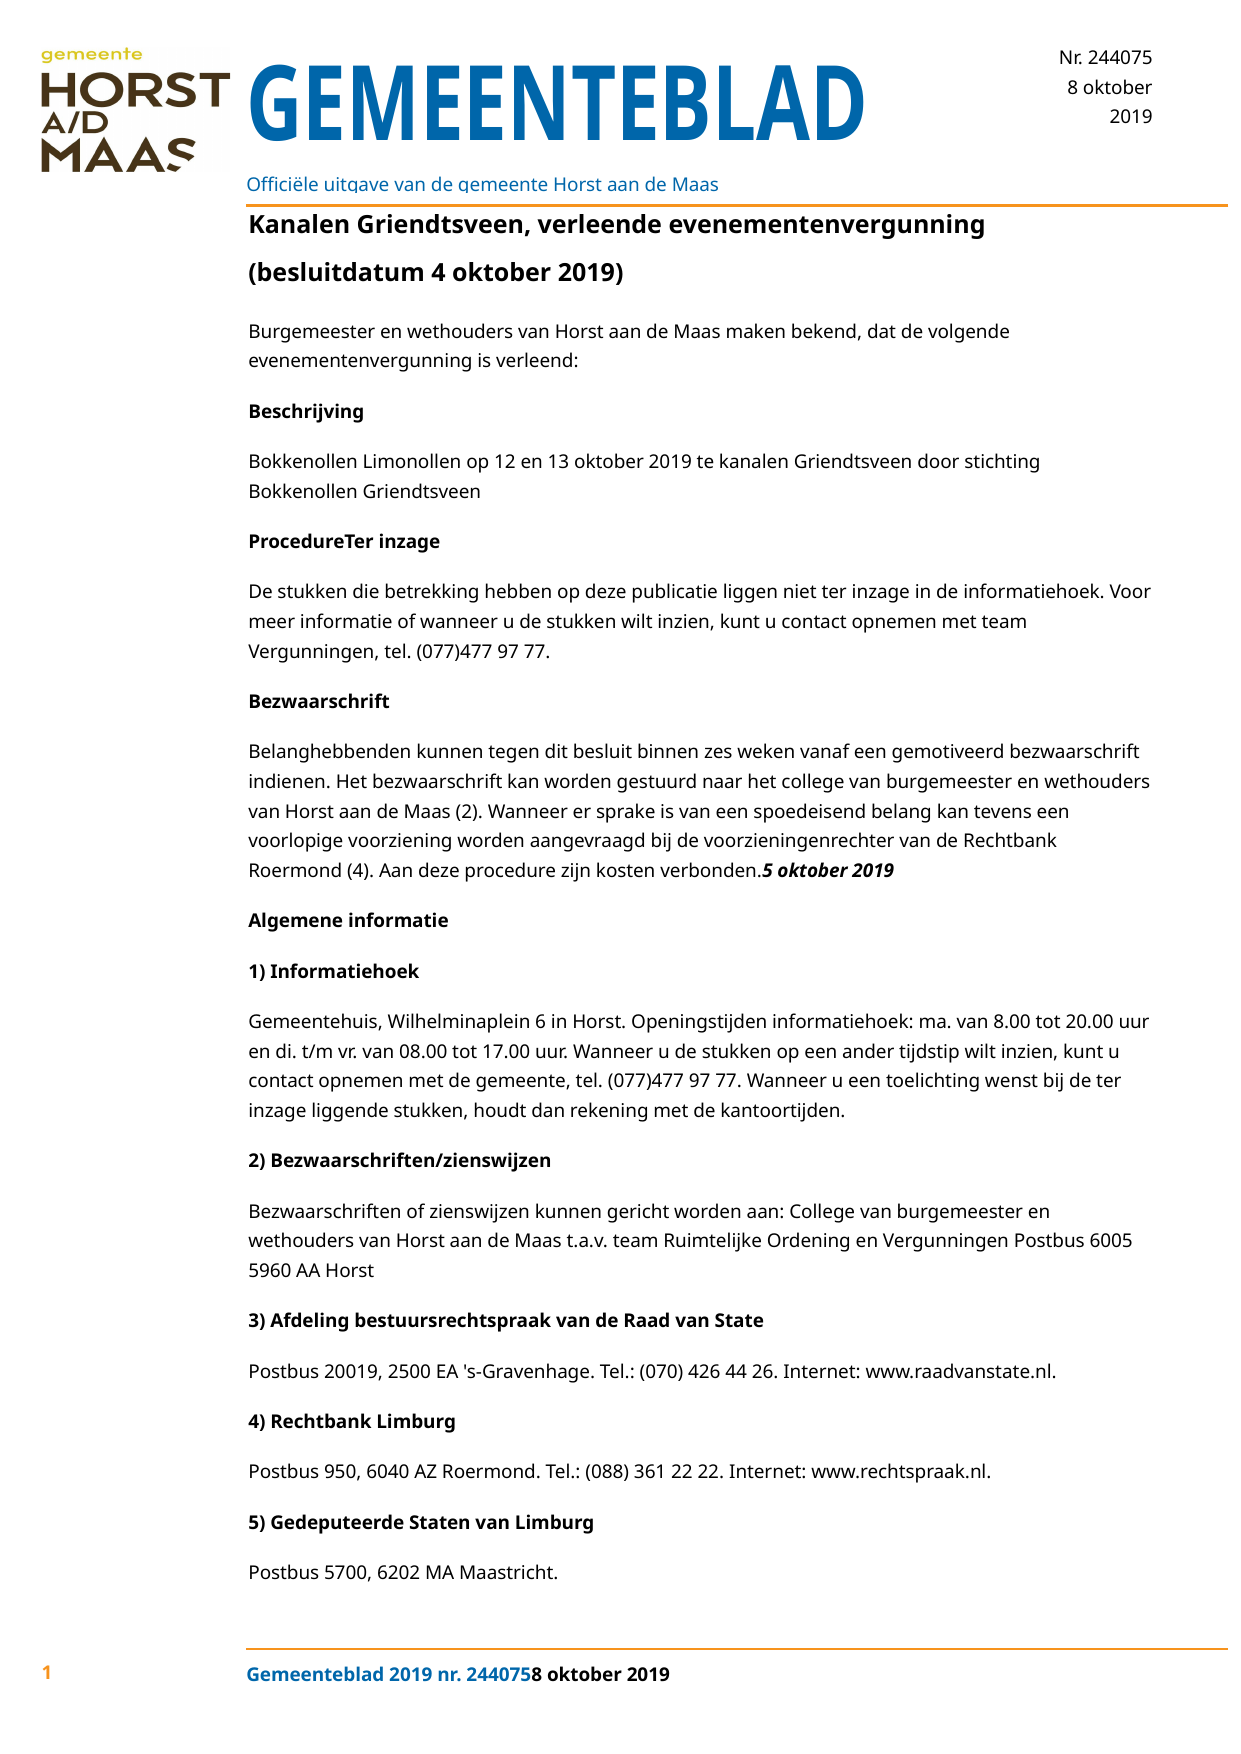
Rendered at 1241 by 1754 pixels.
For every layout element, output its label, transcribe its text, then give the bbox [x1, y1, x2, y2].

text Burgemeester en wethouders van Horst aan de Maas maken bekend, dat de volgende evenementenvergunning is verleend: [248, 318, 1152, 373]
picture [41, 47, 231, 172]
text 1) Informatiehoek [248, 958, 1152, 984]
text Kanalen Griendtsveen, verleende evenementenvergunning (besluitdatum 4 oktober 2019) [248, 207, 1152, 288]
text Algemene informatie [248, 907, 1152, 933]
text 5) Gedeputeerde Staten van Limburg [248, 1509, 1152, 1535]
text Belanghebbenden kunnen tegen dit besluit binnen zes weken vanaf een gemotiveerd bezwaarschrift indienen. Het bezwaarschrift kan worden gestuurd naar het college van burgemeester en wethouders van Horst aan de Maas (2). Wanneer er sprake is van een spoedeisend belang kan tevens een voorlopige voorziening worden aangevraagd bij de voorzieningenrechter van de Rechtbank Roermond (4). Aan deze procedure zijn kosten verbonden.5 oktober 2019 [248, 739, 1152, 883]
text Postbus 5700, 6202 MA Maastricht. [248, 1559, 1152, 1585]
text Bokkenollen Limonollen op 12 en 13 oktober 2019 te kanalen Griendtsveen door stichting Bokkenollen Griendtsveen [248, 448, 1152, 504]
text Postbus 950, 6040 AZ Roermond. Tel.: (088) 361 22 22. Internet: www.rechtspraak.nl. [248, 1459, 1152, 1484]
text Bezwaarschrift [248, 688, 1152, 714]
text Gemeentehuis, Wilhelminaplein 6 in Horst. Openingstijden informatiehoek: ma. van 8.00 tot 20.00 uur en di. t/m vr. van 08.00 tot 17.00 uur. Wanneer u de stukken op een ander tijdstip wilt inzien, kunt u contact opnemen met de gemeente, tel. (077)477 97 77. Wanneer u een toelichting wenst bij de ter inzage liggende stukken, houdt dan rekening met de kantoortijden. [248, 1008, 1152, 1123]
text 3) Afdeling bestuursrechtspraak van de Raad van State [248, 1307, 1152, 1333]
text 4) Rechtbank Limburg [248, 1408, 1152, 1434]
text De stukken die betrekking hebben op deze publicatie liggen niet ter inzage in de informatiehoek. Voor meer informatie of wanneer u de stukken wilt inzien, kunt u contact opnemen met team Vergunningen, tel. (077)477 97 77. [248, 579, 1152, 664]
text ProcedureTer inzage [248, 528, 1152, 554]
text 2) Bezwaarschriften/zienswijzen [248, 1147, 1152, 1173]
text Beschrijving [248, 398, 1152, 424]
text Postbus 20019, 2500 EA 's-Gravenhage. Tel.: (070) 426 44 26. Internet: www.raadvanstate.nl. [248, 1358, 1152, 1384]
text Bezwaarschriften of zienswijzen kunnen gericht worden aan: College van burgemeester en wethouders van Horst aan de Maas t.a.v. team Ruimtelijke Ordening en Vergunningen Postbus 6005 5960 AA Horst [248, 1198, 1152, 1283]
